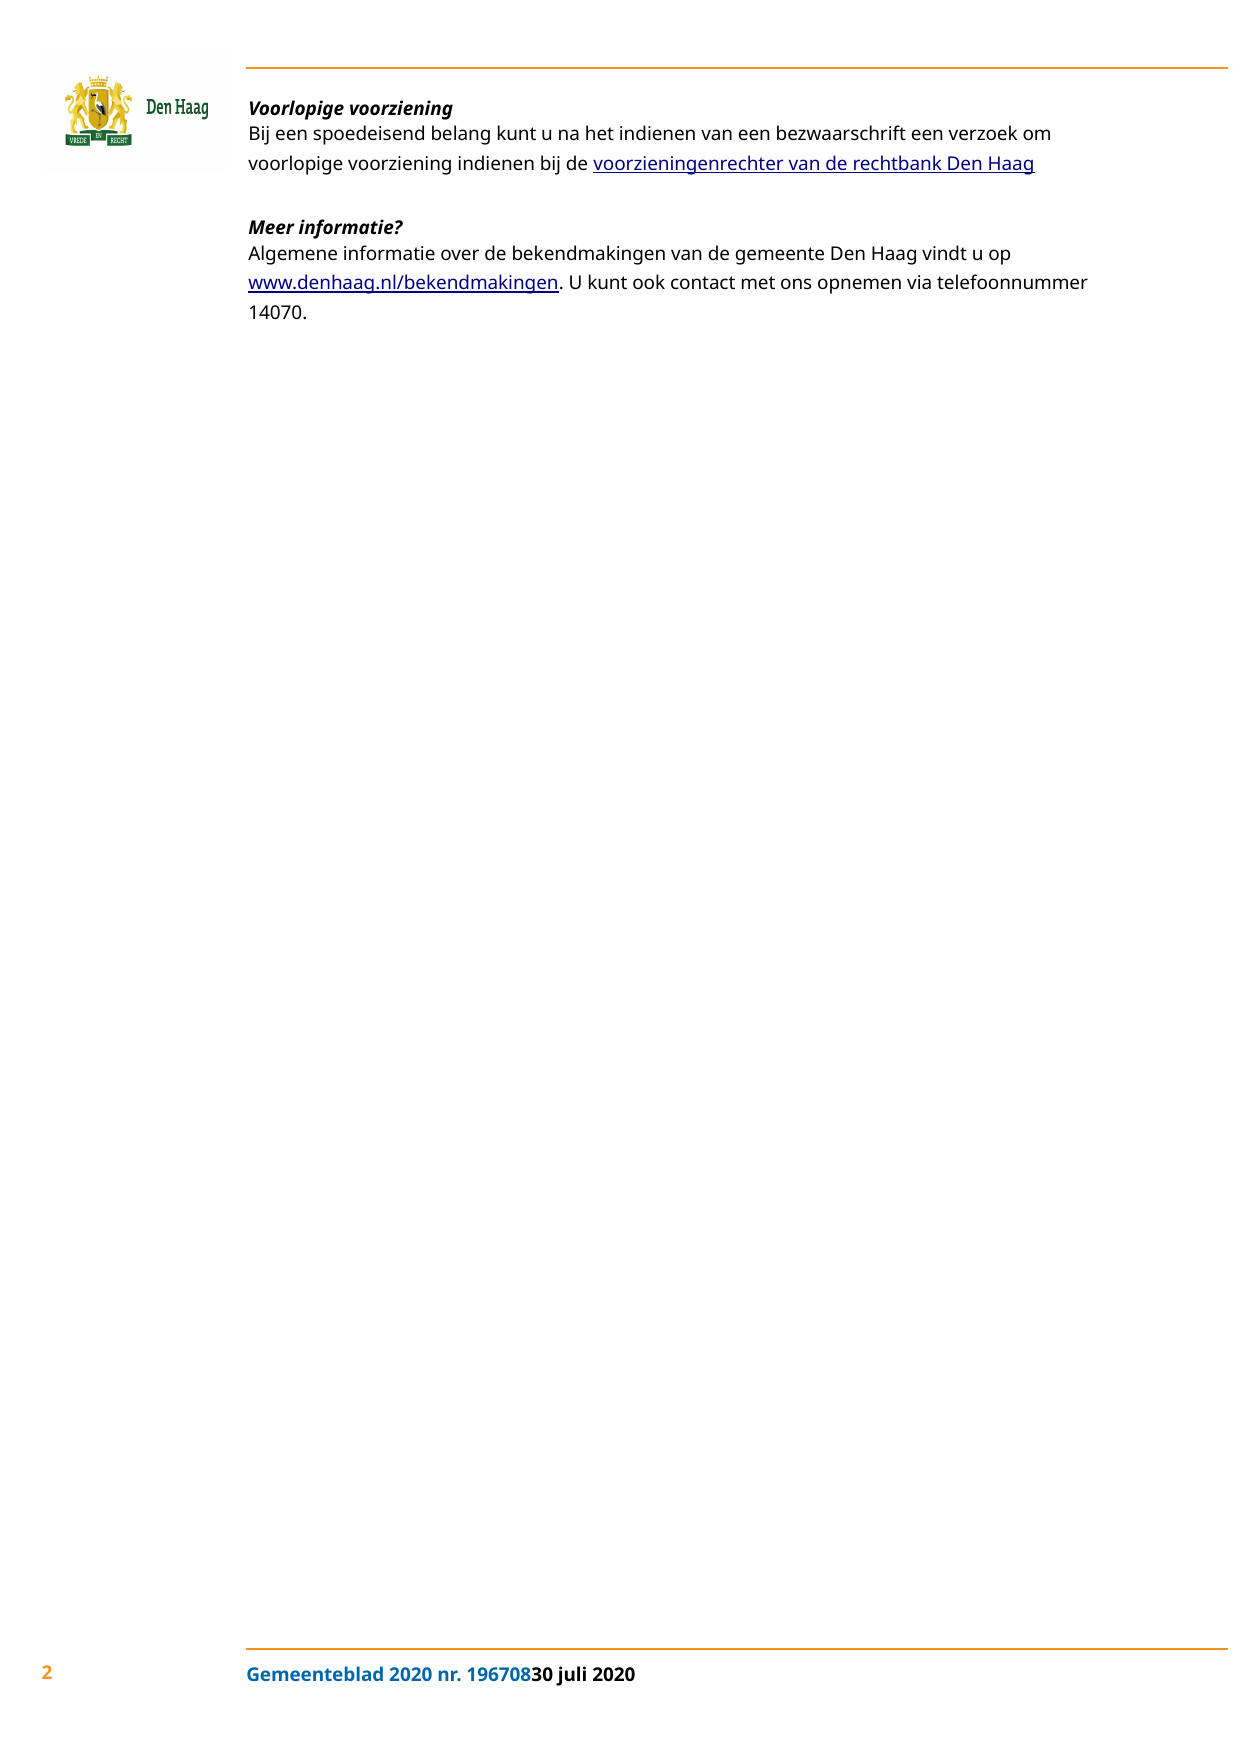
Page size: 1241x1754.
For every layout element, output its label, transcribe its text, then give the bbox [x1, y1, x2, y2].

text Voorlopige voorziening [248, 95, 1152, 121]
picture [41, 47, 231, 172]
text Bij een spoedeisend belang kunt u na het indienen van een bezwaarschrift een verzoek om voorlopige voorziening indienen bij de voorzieningenrechter van de rechtbank Den Haag [248, 121, 1152, 176]
text Algemene informatie over de bekendmakingen van de gemeente Den Haag vindt u op www.denhaag.nl/bekendmakingen. U kunt ook contact met ons opnemen via telefoonnummer 14070. [248, 240, 1152, 325]
text Meer informatie? [248, 214, 1152, 240]
